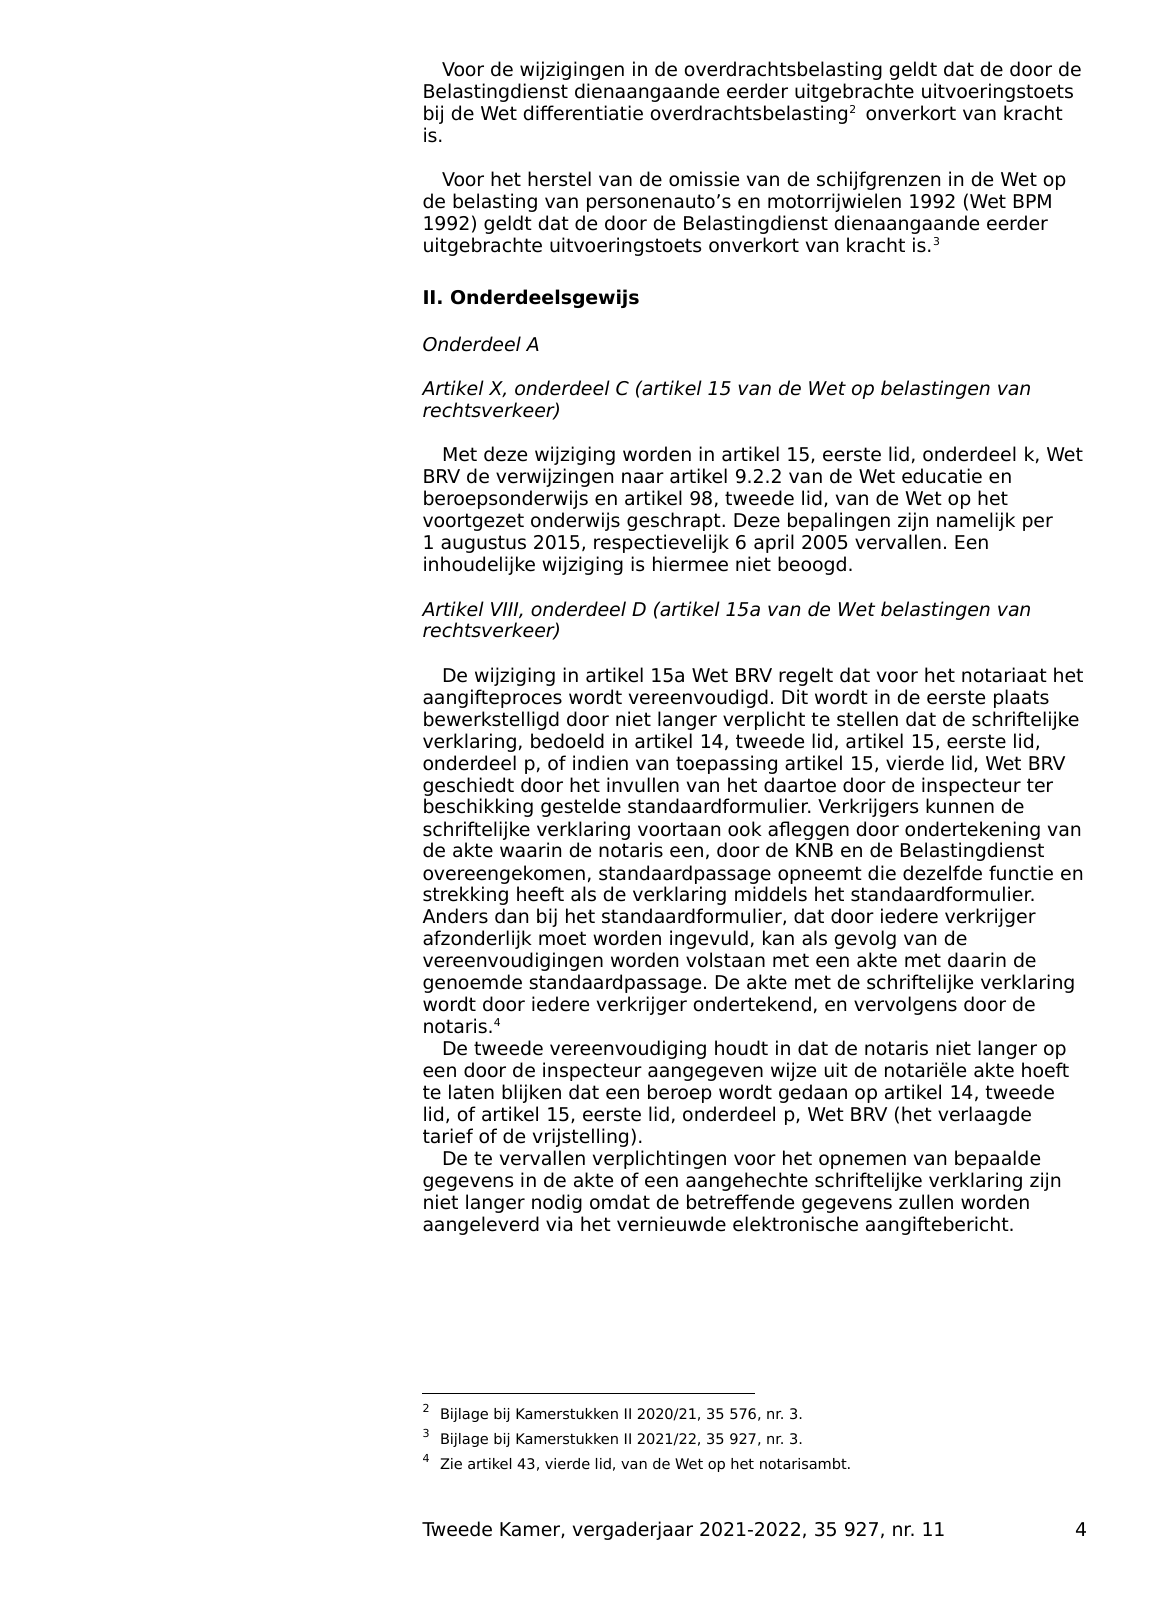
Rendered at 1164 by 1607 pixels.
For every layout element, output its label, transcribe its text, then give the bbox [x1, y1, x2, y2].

text De wijziging in artikel 15a Wet BRV regelt dat voor het notariaat het aangifteproces wordt vereenvoudigd. Dit wordt in de eerste plaats bewerkstelligd door niet langer verplicht te stellen dat de schriftelijke verklaring, bedoeld in artikel 14, tweede lid, artikel 15, eerste lid, onderdeel p, of indien van toepassing artikel 15, vierde lid, Wet BRV geschiedt door het invullen van het daartoe door de inspecteur ter beschikking gestelde standaardformulier. Verkrijgers kunnen de schriftelijke verklaring voortaan ook afleggen door ondertekening van de akte waarin de notaris een, door de KNB en de Belastingdienst overeengekomen, standaardpassage opneemt die dezelfde functie en strekking heeft als de verklaring middels het standaardformulier. Anders dan bij het standaardformulier, dat door iedere verkrijger afzonderlijk moet worden ingevuld, kan als gevolg van de vereenvoudigingen worden volstaan met een akte met daarin de genoemde standaardpassage. De akte met de schriftelijke verklaring wordt door iedere verkrijger ondertekend, en vervolgens door de notaris. [422, 664, 1087, 1038]
text Zie artikel 43, vierde lid, van de Wet op het notarisambt. [422, 1452, 1087, 1474]
text De tweede vereenvoudiging houdt in dat de notaris niet langer op een door de inspecteur aangegeven wijze uit de notariële akte hoeft te laten blijken dat een beroep wordt gedaan op artikel 14, tweede lid, of artikel 15, eerste lid, onderdeel p, Wet BRV (het verlaagde tarief of de vrijstelling). [422, 1038, 1087, 1148]
subtitle Onderdeel A [422, 334, 1087, 356]
text Bijlage bij Kamerstukken II 2021/22, 35 927, nr. 3. [422, 1427, 1087, 1449]
text De te vervallen verplichtingen voor het opnemen van bepaalde gegevens in de akte of een aangehechte schriftelijke verklaring zijn niet langer nodig omdat de betreffende gegevens zullen worden aangeleverd via het vernieuwde elektronische aangiftebericht. [422, 1148, 1087, 1236]
text Voor het herstel van de omissie van de schijfgrenzen in de Wet op de belasting van personenauto’s en motorrijwielen 1992 (Wet BPM 1992) geldt dat de door de Belastingdienst dienaangaande eerder uitgebrachte uitvoeringstoets onverkort van kracht is. [422, 169, 1087, 257]
subtitle II. Onderdeelsgewijs [422, 287, 1087, 309]
text Voor de wijzigingen in de overdrachtsbelasting geldt dat de door de Belastingdienst dienaangaande eerder uitgebrachte uitvoeringstoets bij de Wet differentiatie overdrachtsbelasting onverkort van kracht is. [422, 59, 1087, 147]
subtitle Artikel VIII, onderdeel D (artikel 15a van de Wet belastingen van rechtsverkeer) [422, 598, 1087, 642]
subtitle Artikel X, onderdeel C (artikel 15 van de Wet op belastingen van rechtsverkeer) [422, 378, 1087, 422]
text Met deze wijziging worden in artikel 15, eerste lid, onderdeel k, Wet BRV de verwijzingen naar artikel 9.2.2 van de Wet educatie en beroepsonderwijs en artikel 98, tweede lid, van de Wet op het voortgezet onderwijs geschrapt. Deze bepalingen zijn namelijk per 1 augustus 2015, respectievelijk 6 april 2005 vervallen. Een inhoudelijke wijziging is hiermee niet beoogd. [422, 444, 1087, 576]
text Bijlage bij Kamerstukken II 2020/21, 35 576, nr. 3. [422, 1402, 1087, 1424]
